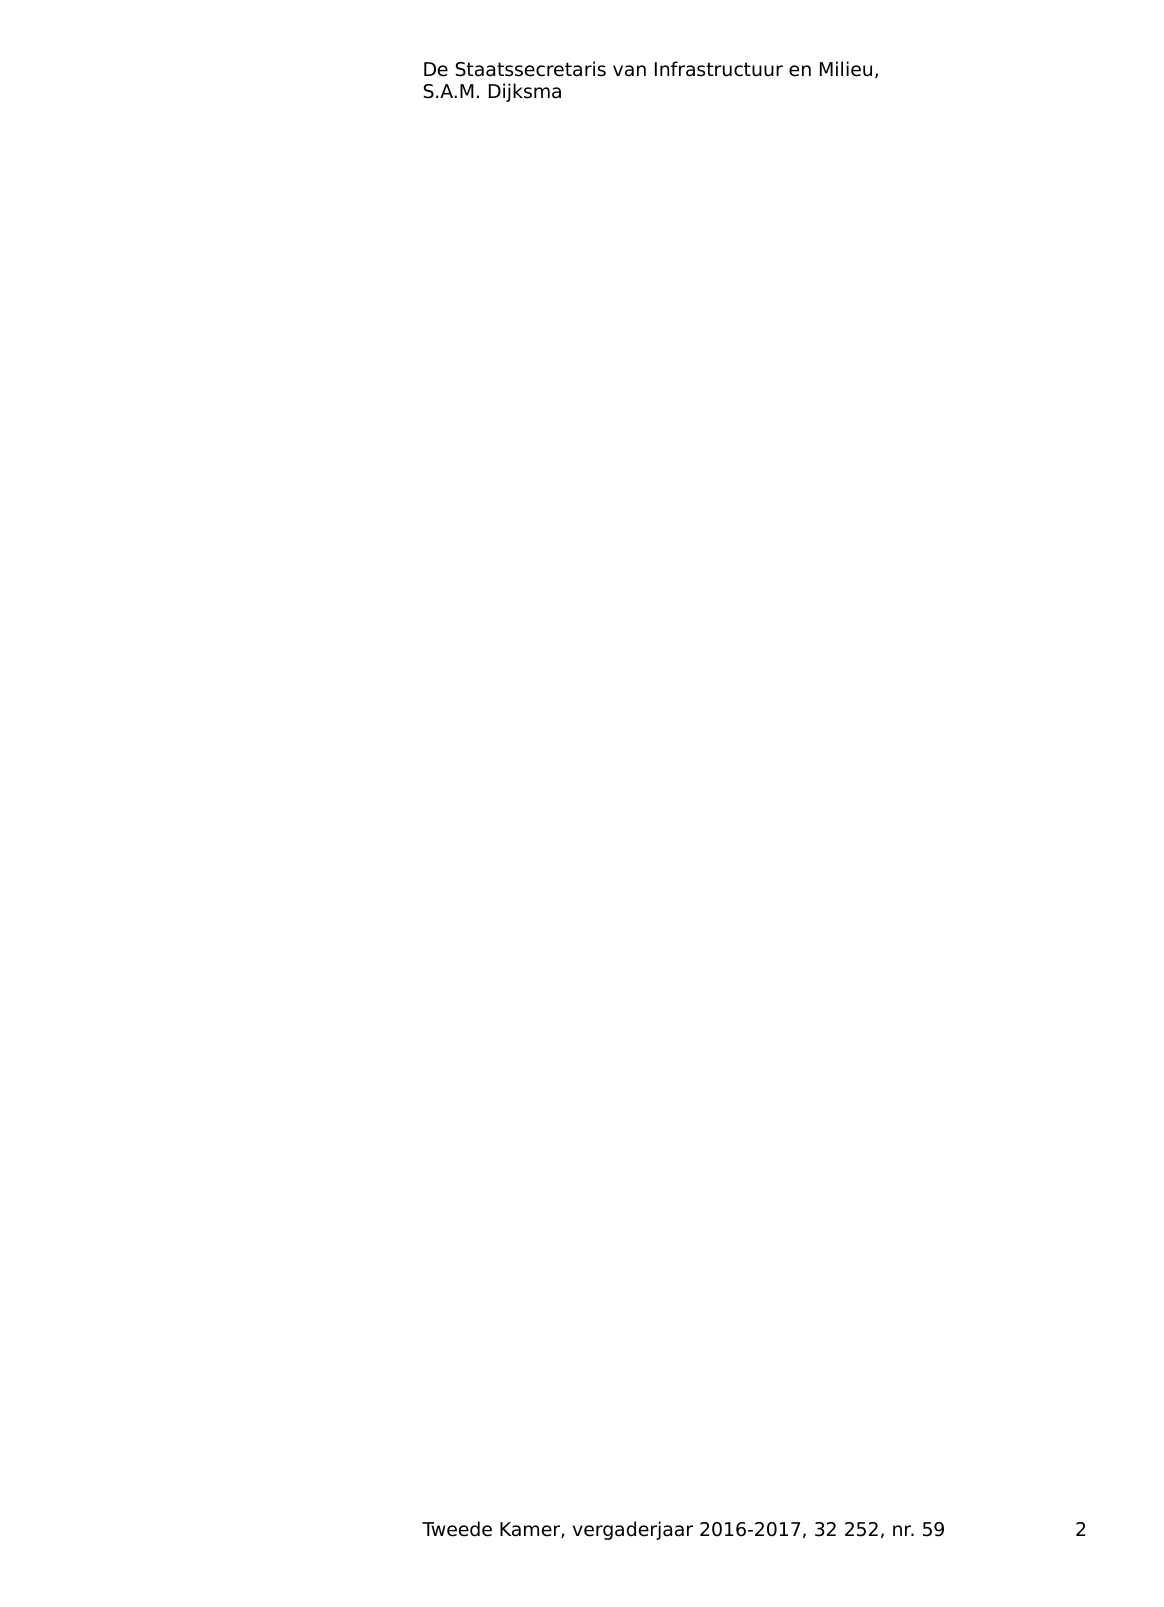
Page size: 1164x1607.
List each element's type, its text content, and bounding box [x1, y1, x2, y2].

text De Staatssecretaris van Infrastructuur en Milieu, S.A.M. Dijksma [422, 59, 1087, 103]
